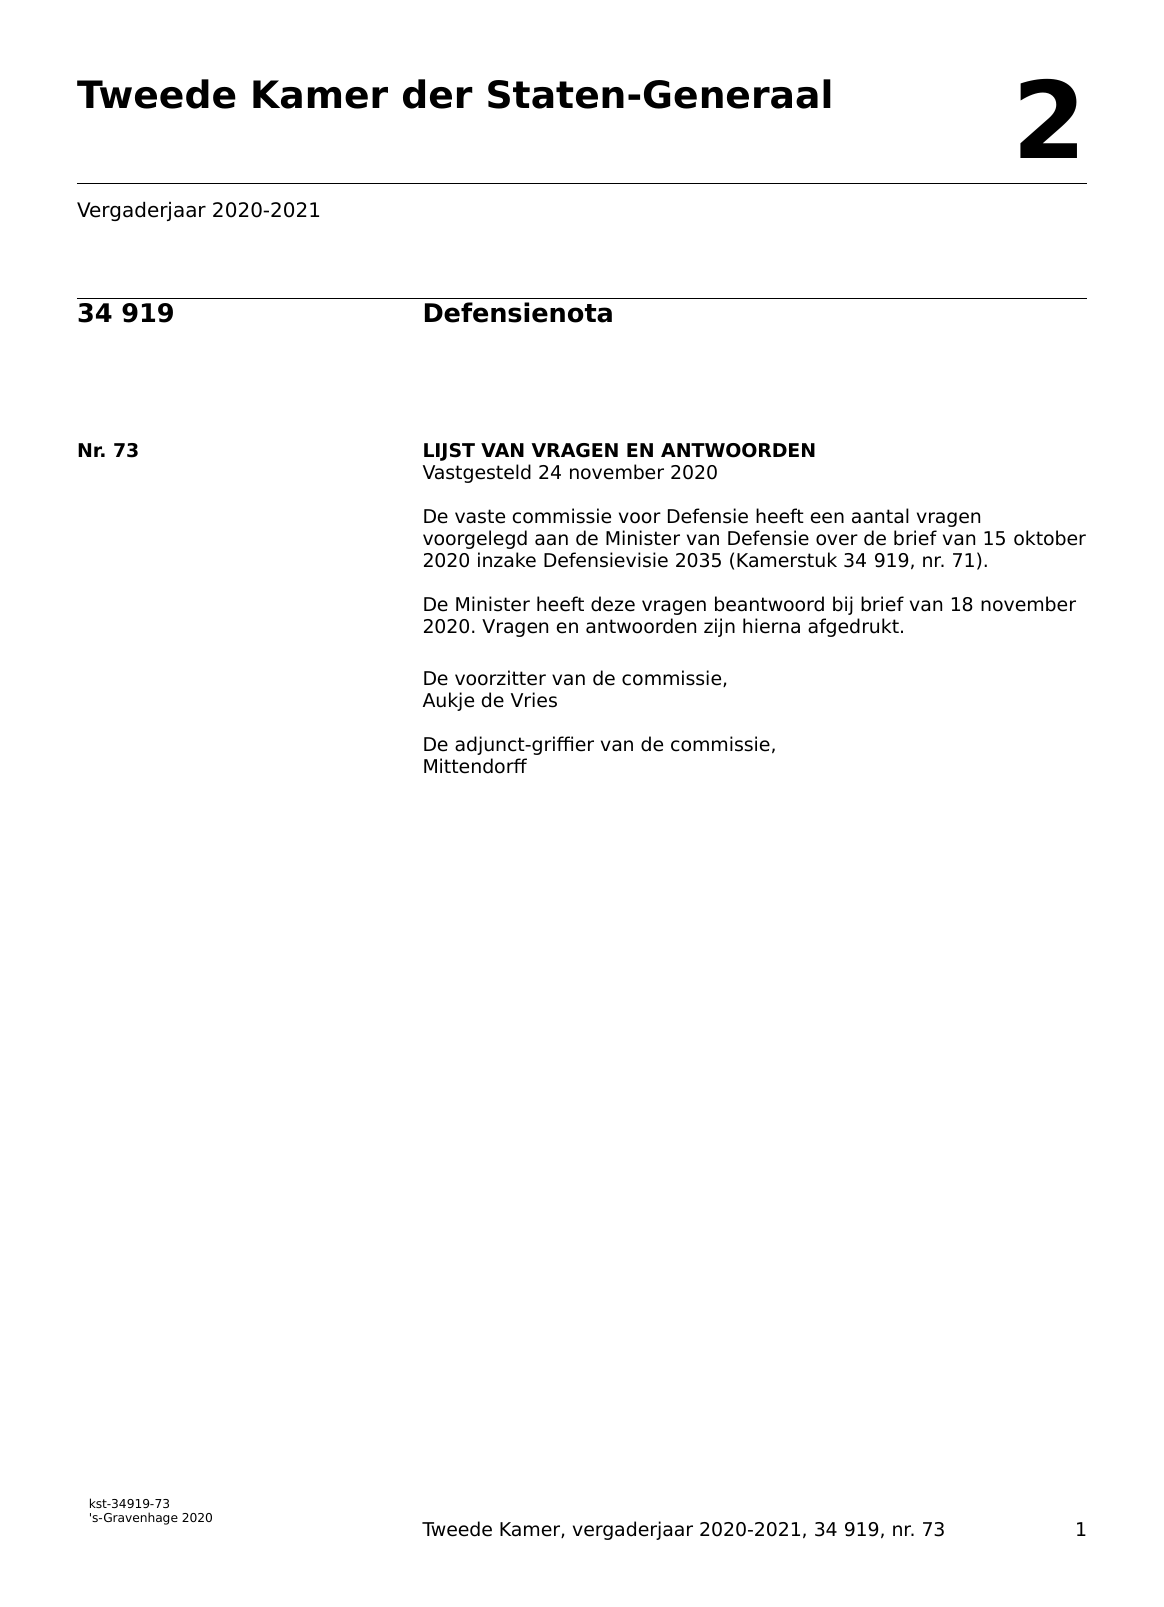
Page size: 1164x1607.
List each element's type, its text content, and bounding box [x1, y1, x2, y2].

text Vastgesteld 24 november 2020 [422, 462, 1087, 484]
text De Minister heeft deze vragen beantwoord bij brief van 18 november 2020. Vragen en antwoorden zijn hierna afgedrukt. [422, 594, 1087, 638]
text De vaste commissie voor Defensie heeft een aantal vragen voorgelegd aan de Minister van Defensie over de brief van 15 oktober 2020 inzake Defensievisie 2035 (Kamerstuk 34 919, nr. 71). [422, 506, 1087, 572]
text De voorzitter van de commissie, Aukje de Vries [422, 668, 1087, 712]
subtitle Nr. 73 LIJST VAN VRAGEN EN ANTWOORDEN [77, 440, 1087, 462]
text De adjunct-griffier van de commissie, Mittendorff [422, 734, 1087, 778]
table_header Tweede Kamer der Staten-Generaal [77, 59, 886, 183]
subtitle 34 919 Defensienota [77, 299, 1087, 329]
text 's-Gravenhage 2020 [88, 1511, 323, 1525]
text kst-34919-73 [88, 1497, 323, 1511]
table_header 2 [886, 59, 1087, 183]
table_cell Vergaderjaar 2020-2021 [77, 184, 1087, 298]
